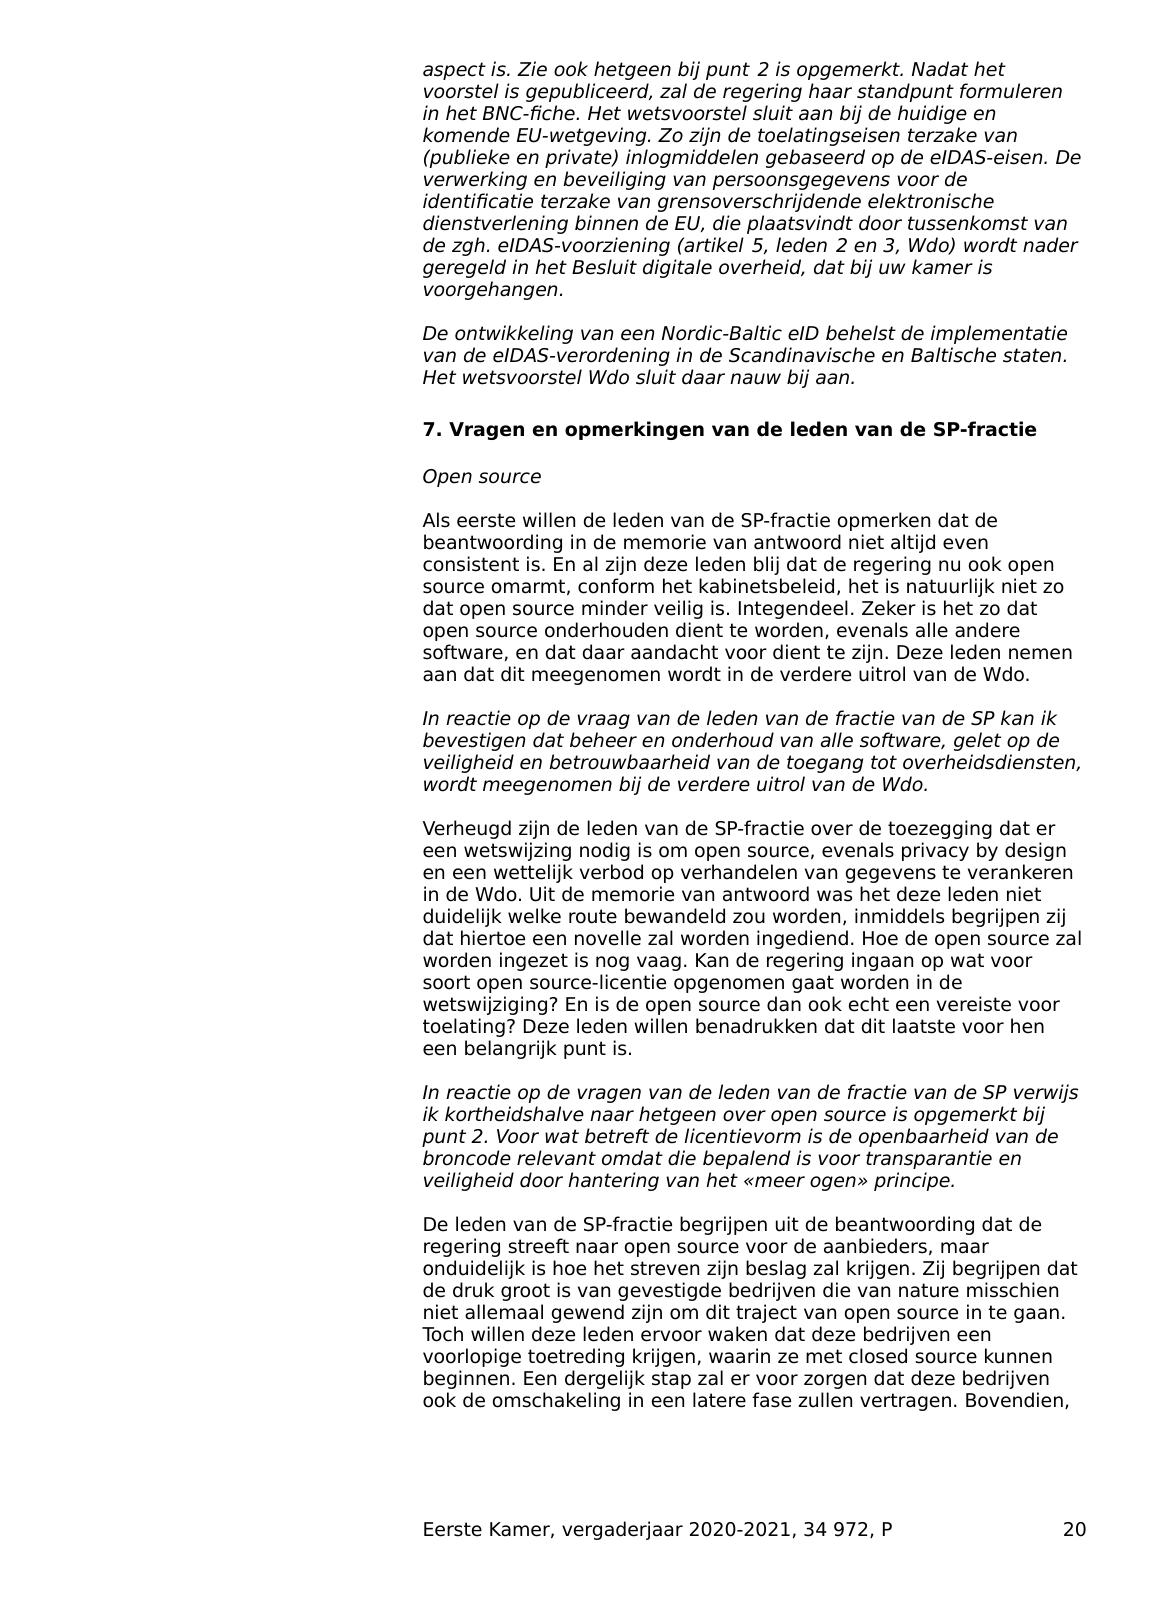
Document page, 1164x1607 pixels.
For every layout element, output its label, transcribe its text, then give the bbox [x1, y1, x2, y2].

text De leden van de SP-fractie begrijpen uit de beantwoording dat de regering streeft naar open source voor de aanbieders, maar onduidelijk is hoe het streven zijn beslag zal krijgen. Zij begrijpen dat de druk groot is van gevestigde bedrijven die van nature misschien niet allemaal gewend zijn om dit traject van open source in te gaan. Toch willen deze leden ervoor waken dat deze bedrijven een voorlopige toetreding krijgen, waarin ze met closed source kunnen beginnen. Een dergelijk stap zal er voor zorgen dat deze bedrijven ook de omschakeling in een latere fase zullen vertragen. Bovendien, [422, 1214, 1087, 1412]
text aspect is. Zie ook hetgeen bij punt 2 is opgemerkt. Nadat het voorstel is gepubliceerd, zal de regering haar standpunt formuleren in het BNC-fiche. Het wetsvoorstel sluit aan bij de huidige en komende EU-wetgeving. Zo zijn de toelatingseisen terzake van (publieke en private) inlogmiddelen gebaseerd op de eIDAS-eisen. De verwerking en beveiliging van persoonsgegevens voor de identificatie terzake van grensoverschrijdende elektronische dienstverlening binnen de EU, die plaatsvindt door tussenkomst van de zgh. eIDAS-voorziening (artikel 5, leden 2 en 3, Wdo) wordt nader geregeld in het Besluit digitale overheid, dat bij uw kamer is voorgehangen. [422, 59, 1087, 301]
text De ontwikkeling van een Nordic-Baltic eID behelst de implementatie van de eIDAS-verordening in de Scandinavische en Baltische staten. Het wetsvoorstel Wdo sluit daar nauw bij aan. [422, 323, 1087, 389]
text In reactie op de vraag van de leden van de fractie van de SP kan ik bevestigen dat beheer en onderhoud van alle software, gelet op de veiligheid en betrouwbaarheid van de toegang tot overheidsdiensten, wordt meegenomen bij de verdere uitrol van de Wdo. [422, 708, 1087, 796]
text Verheugd zijn de leden van de SP-fractie over de toezegging dat er een wetswijzing nodig is om open source, evenals privacy by design en een wettelijk verbod op verhandelen van gegevens te verankeren in de Wdo. Uit de memorie van antwoord was het deze leden niet duidelijk welke route bewandeld zou worden, inmiddels begrijpen zij dat hiertoe een novelle zal worden ingediend. Hoe de open source zal worden ingezet is nog vaag. Kan de regering ingaan op wat voor soort open source-licentie opgenomen gaat worden in de wetswijziging? En is de open source dan ook echt een vereiste voor toelating? Deze leden willen benadrukken dat dit laatste voor hen een belangrijk punt is. [422, 818, 1087, 1060]
subtitle 7. Vragen en opmerkingen van de leden van de SP-fractie [422, 419, 1087, 441]
text In reactie op de vragen van de leden van de fractie van de SP verwijs ik kortheidshalve naar hetgeen over open source is opgemerkt bij punt 2. Voor wat betreft de licentievorm is de openbaarheid van de broncode relevant omdat die bepalend is voor transparantie en veiligheid door hantering van het «meer ogen» principe. [422, 1082, 1087, 1192]
subtitle Open source [422, 466, 1087, 488]
text Als eerste willen de leden van de SP-fractie opmerken dat de beantwoording in de memorie van antwoord niet altijd even consistent is. En al zijn deze leden blij dat de regering nu ook open source omarmt, conform het kabinetsbeleid, het is natuurlijk niet zo dat open source minder veilig is. Integendeel. Zeker is het zo dat open source onderhouden dient te worden, evenals alle andere software, en dat daar aandacht voor dient te zijn. Deze leden nemen aan dat dit meegenomen wordt in de verdere uitrol van de Wdo. [422, 510, 1087, 686]
